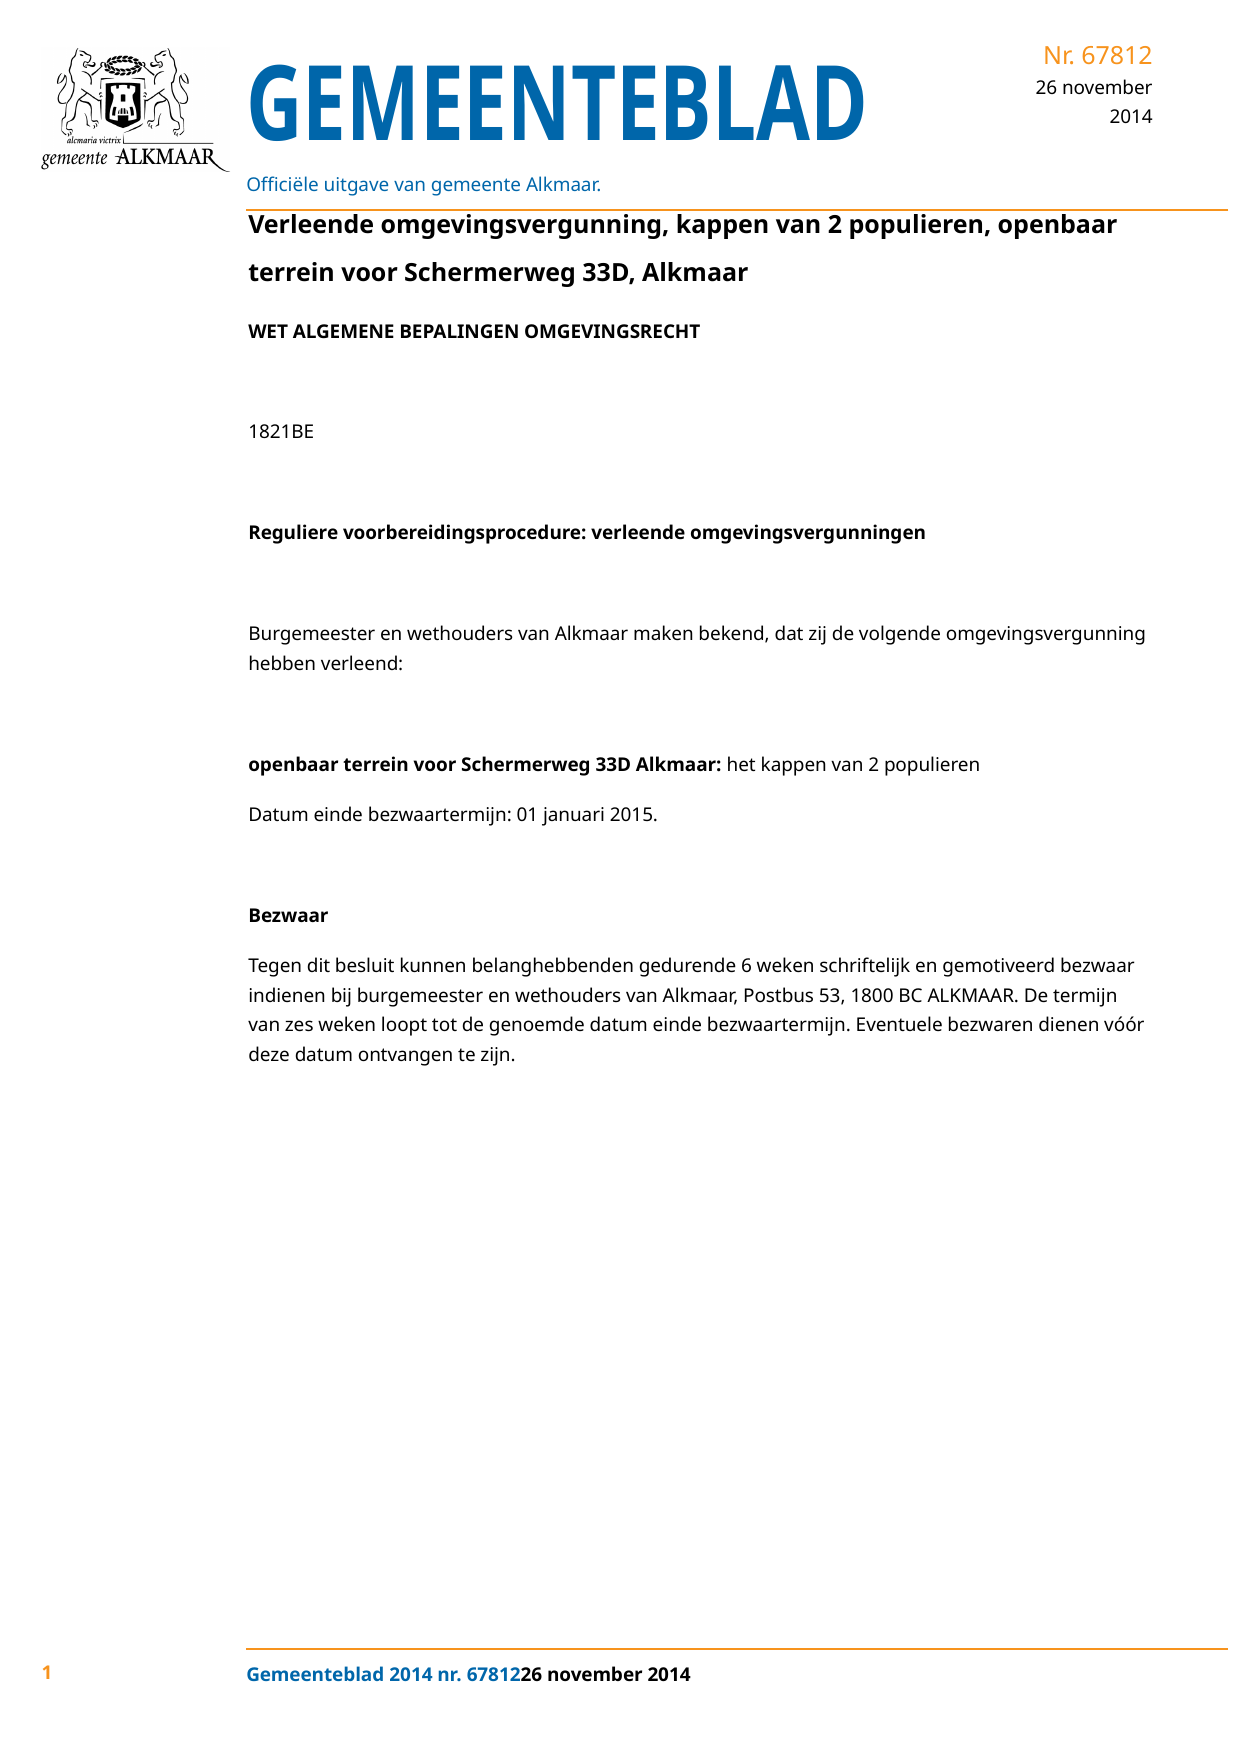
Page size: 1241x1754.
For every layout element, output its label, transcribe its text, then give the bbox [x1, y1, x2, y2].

text Reguliere voorbereidingsprocedure: verleende omgevingsvergunningen [248, 519, 1152, 545]
text Tegen dit besluit kunnen belanghebbenden gedurende 6 weken schriftelijk en gemotiveerd bezwaar indienen bij burgemeester en wethouders van Alkmaar, Postbus 53, 1800 BC ALKMAAR. De termijn van zes weken loopt tot de genoemde datum einde bezwaartermijn. Eventuele bezwaren dienen vóór deze datum ontvangen te zijn. [248, 952, 1152, 1067]
text Bezwaar [248, 902, 1152, 928]
text openbaar terrein voor Schermerweg 33D Alkmaar: het kappen van 2 populieren [248, 751, 1152, 777]
text Datum einde bezwaartermijn: 01 januari 2015. [248, 801, 1152, 827]
picture [41, 47, 231, 172]
text Verleende omgevingsvergunning, kappen van 2 populieren, openbaar terrein voor Schermerweg 33D, Alkmaar [248, 211, 1152, 288]
text 1821BE [248, 419, 1152, 444]
text WET ALGEMENE BEPALINGEN OMGEVINGSRECHT [248, 318, 1152, 344]
text Burgemeester en wethouders van Alkmaar maken bekend, dat zij de volgende omgevingsvergunning hebben verleend: [248, 620, 1152, 676]
